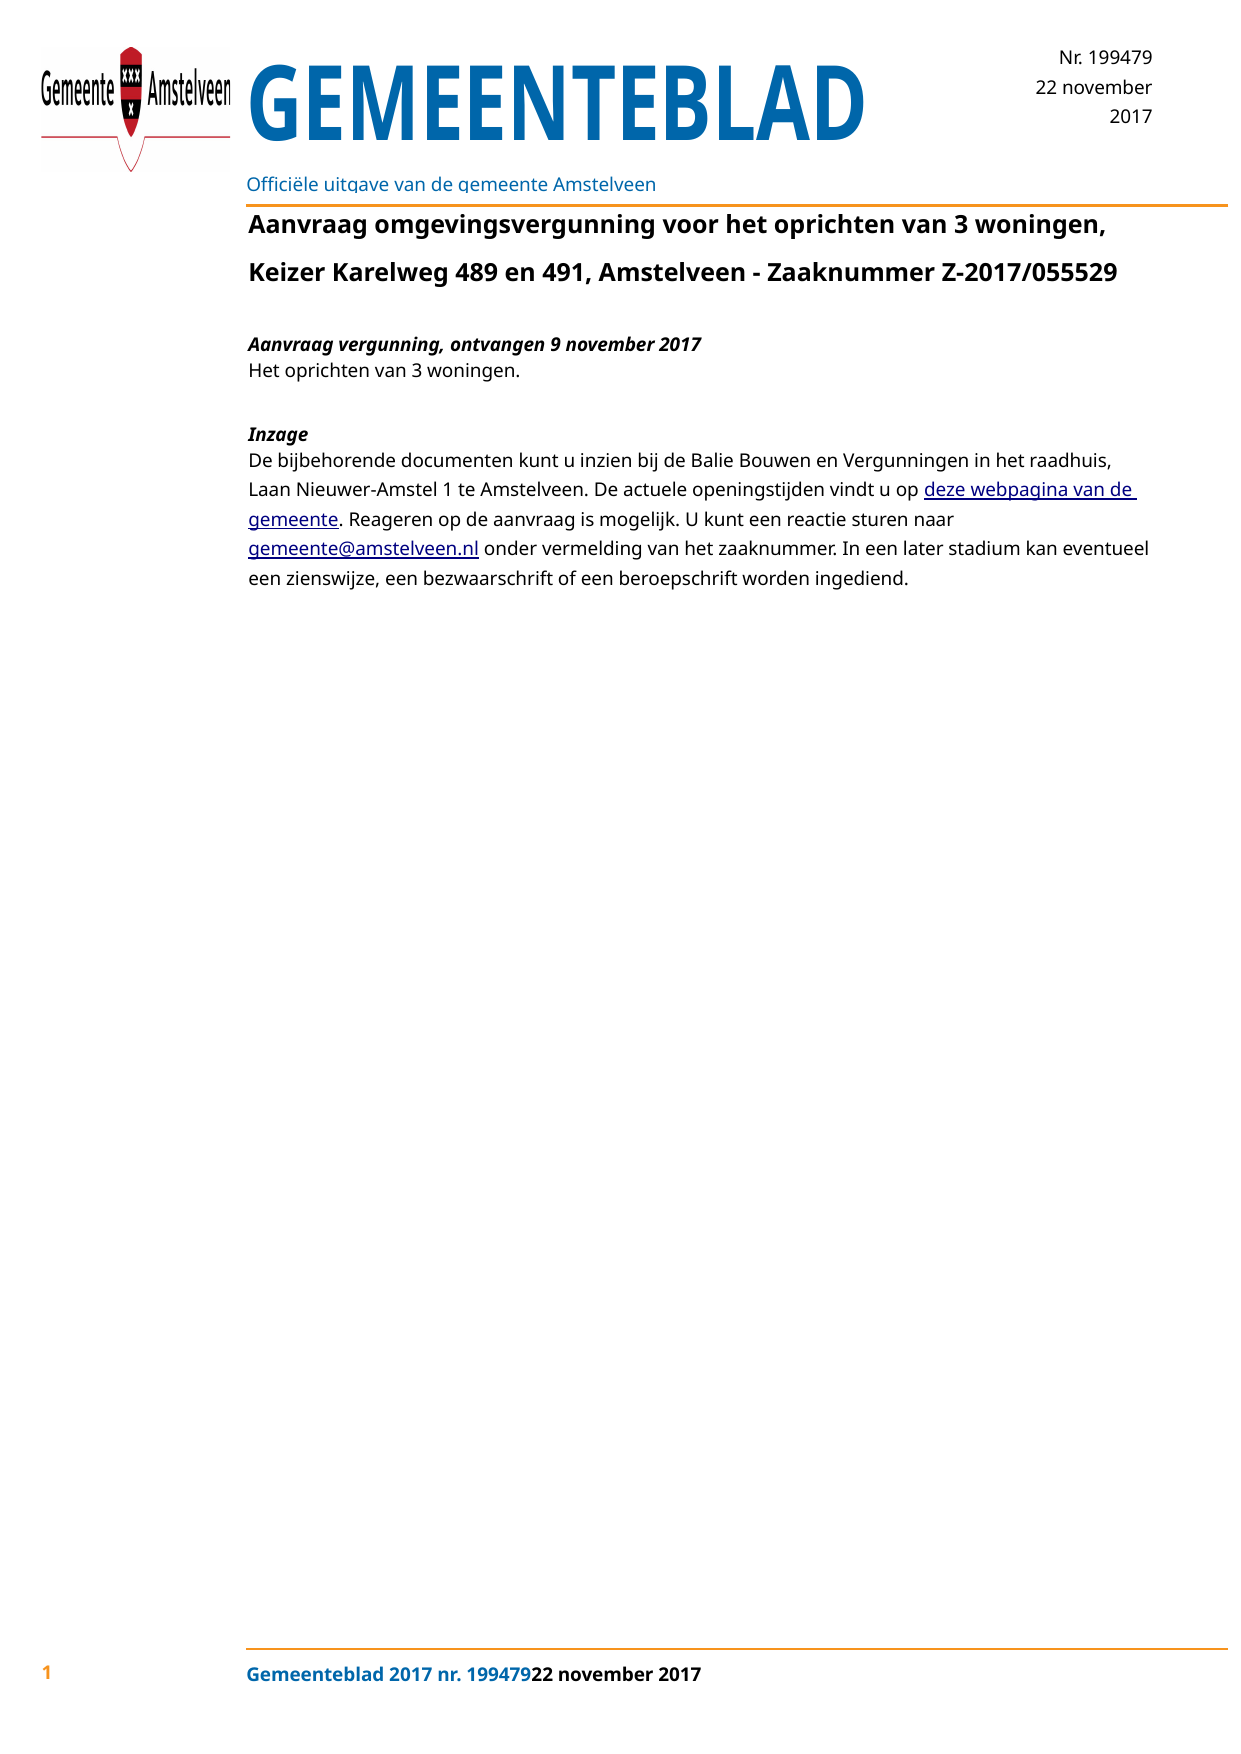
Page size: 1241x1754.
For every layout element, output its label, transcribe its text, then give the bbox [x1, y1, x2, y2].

text Inzage [248, 421, 1152, 447]
text Aanvraag vergunning, ontvangen 9 november 2017 [248, 331, 1152, 357]
picture [41, 47, 231, 172]
text De bijbehorende documenten kunt u inzien bij de Balie Bouwen en Vergunningen in het raadhuis, Laan Nieuwer-Amstel 1 te Amstelveen. De actuele openingstijden vindt u op deze webpagina van de gemeente. Reageren op de aanvraag is mogelijk. U kunt een reactie sturen naar gemeente@amstelveen.nl onder vermelding van het zaaknummer. In een later stadium kan eventueel een zienswijze, een bezwaarschrift of een beroepschrift worden ingediend. [248, 447, 1152, 591]
text Het oprichten van 3 woningen. [248, 357, 1152, 383]
text Aanvraag omgevingsvergunning voor het oprichten van 3 woningen, Keizer Karelweg 489 en 491, Amstelveen - Zaaknummer Z-2017/055529 [248, 207, 1152, 288]
